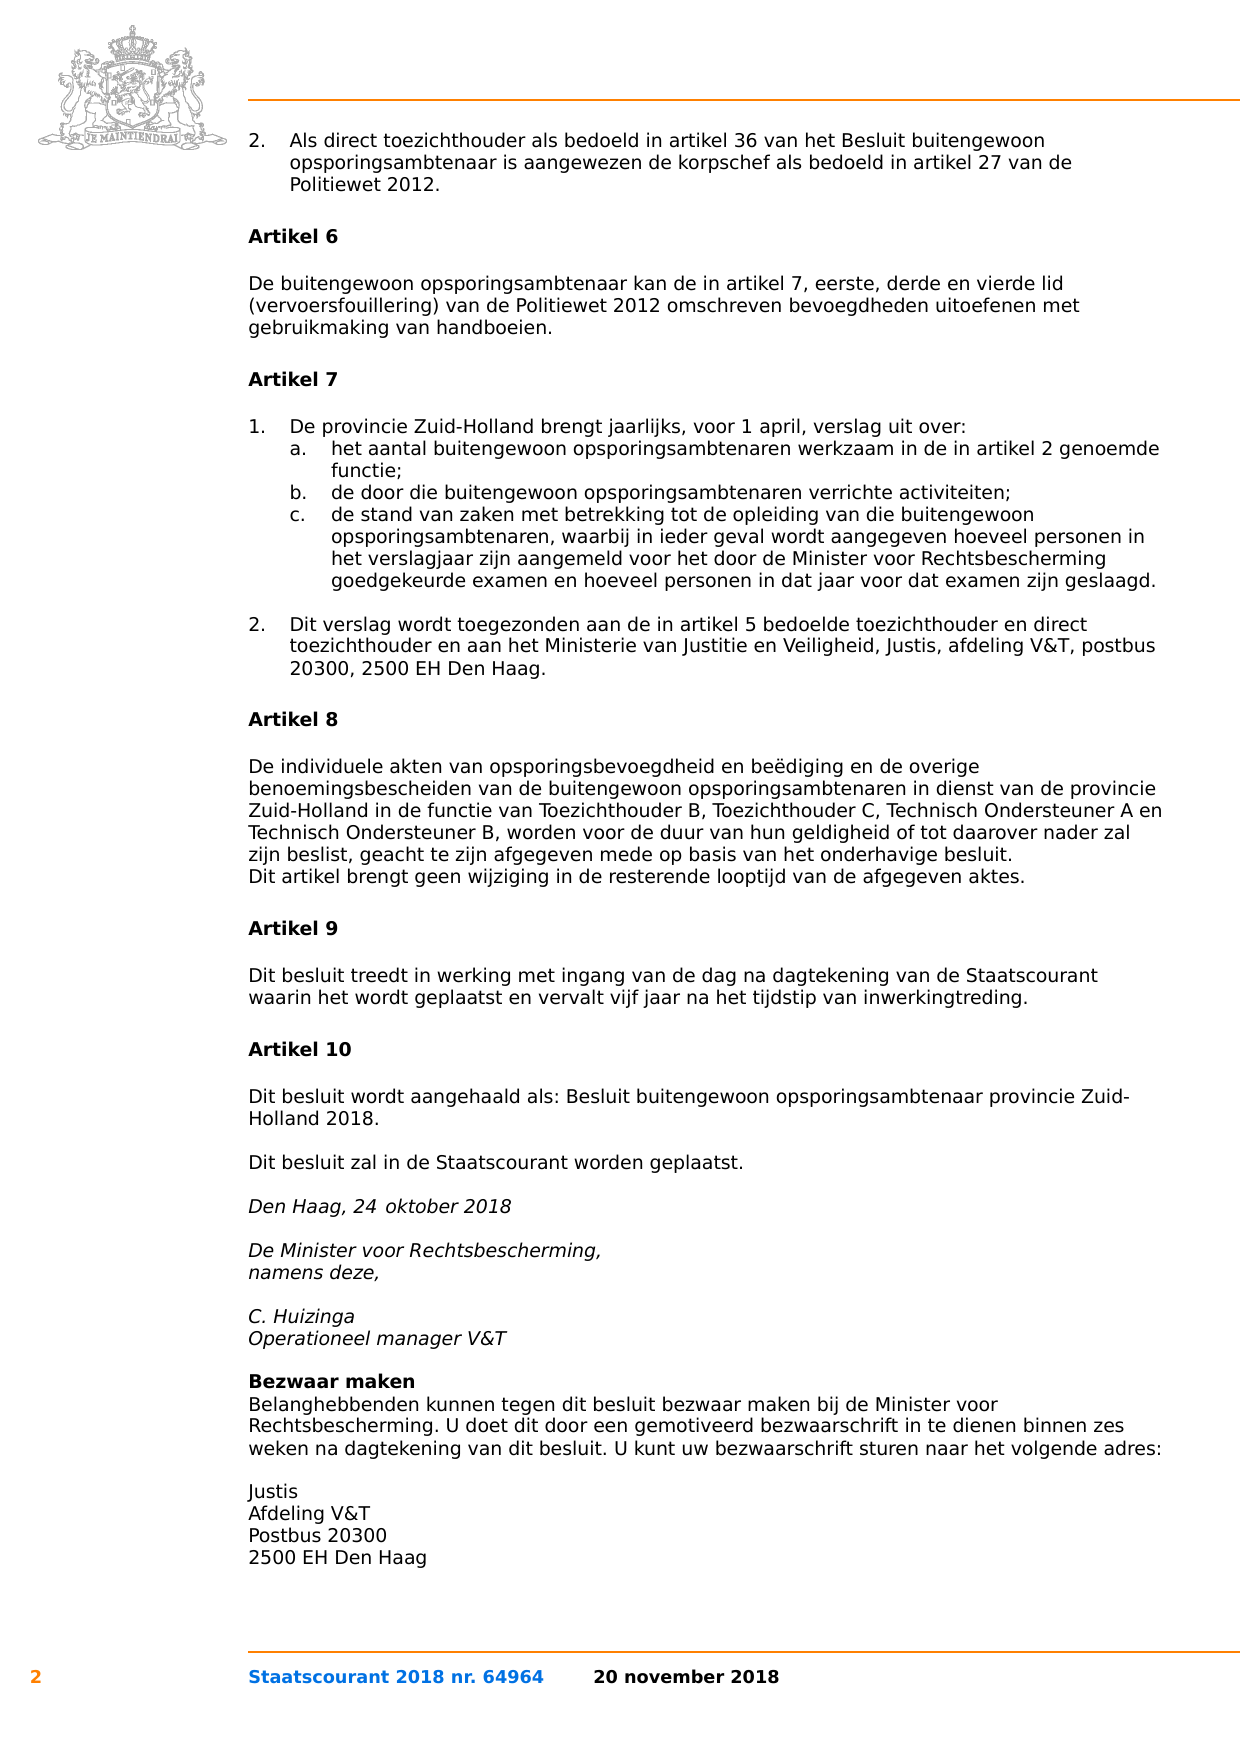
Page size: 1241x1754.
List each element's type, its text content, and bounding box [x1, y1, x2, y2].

subtitle Artikel 8 [248, 709, 1163, 731]
picture [38, 25, 227, 150]
subtitle Artikel 7 [248, 369, 1163, 391]
text Dit besluit wordt aangehaald als: Besluit buitengewoon opsporingsambtenaar provincie Zuid-Holland 2018. [248, 1086, 1163, 1130]
text De individuele akten van opsporingsbevoegdheid en beëdiging en de overige benoemingsbescheiden van de buitengewoon opsporingsambtenaren in dienst van de provincie Zuid-Holland in de functie van Toezichthouder B, Toezichthouder C, Technisch Ondersteuner A en Technisch Ondersteuner B, worden voor de duur van hun geldigheid of tot daarover nader zal zijn beslist, geacht te zijn afgegeven mede op basis van het onderhavige besluit. [248, 756, 1163, 866]
subtitle Artikel 6 [248, 226, 1163, 248]
text Dit besluit zal in de Staatscourant worden geplaatst. [248, 1152, 1163, 1174]
text 2. Als direct toezichthouder als bedoeld in artikel 36 van het Besluit buitengewoon opsporingsambtenaar is aangewezen de korpschef als bedoeld in artikel 27 van de Politiewet 2012. [248, 130, 1163, 196]
text 2500 EH Den Haag [248, 1547, 1163, 1569]
text Den Haag, 24 oktober 2018 [248, 1196, 1163, 1218]
text Dit besluit treedt in werking met ingang van de dag na dagtekening van de Staatscourant waarin het wordt geplaatst en vervalt vijf jaar na het tijdstip van inwerkingtreding. [248, 965, 1163, 1009]
text De Minister voor Rechtsbescherming, namens deze, C. Huizinga Operationeel manager V&T [248, 1240, 1163, 1349]
text Dit artikel brengt geen wijziging in de resterende looptijd van de afgegeven aktes. [248, 866, 1163, 888]
text Justis [248, 1481, 1163, 1503]
text De buitengewoon opsporingsambtenaar kan de in artikel 7, eerste, derde en vierde lid (vervoersfouillering) van de Politiewet 2012 omschreven bevoegdheden uitoefenen met gebruikmaking van handboeien. [248, 273, 1163, 339]
text 2. Dit verslag wordt toegezonden aan de in artikel 5 bedoelde toezichthouder en direct toezichthouder en aan het Ministerie van Justitie en Veiligheid, Justis, afdeling V&T, postbus 20300, 2500 EH Den Haag. [248, 613, 1163, 679]
text Postbus 20300 [248, 1525, 1163, 1547]
text Belanghebbenden kunnen tegen dit besluit bezwaar maken bij de Minister voor Rechtsbescherming. U doet dit door een gemotiveerd bezwaarschrift in te dienen binnen zes weken na dagtekening van dit besluit. U kunt uw bezwaarschrift sturen naar het volgende adres: [248, 1393, 1163, 1459]
subtitle Artikel 9 [248, 918, 1163, 940]
text 1. De provincie Zuid-Holland brengt jaarlijks, voor 1 april, verslag uit over: [248, 416, 1163, 438]
text c. de stand van zaken met betrekking tot de opleiding van die buitengewoon opsporingsambtenaren, waarbij in ieder geval wordt aangegeven hoeveel personen in het verslagjaar zijn aangemeld voor het door de Minister voor Rechtsbescherming goedgekeurde examen en hoeveel personen in dat jaar voor dat examen zijn geslaagd. [289, 504, 1163, 592]
text a. het aantal buitengewoon opsporingsambtenaren werkzaam in de in artikel 2 genoemde functie; [289, 438, 1163, 482]
text Afdeling V&T [248, 1503, 1163, 1525]
subtitle Artikel 10 [248, 1039, 1163, 1061]
text b. de door die buitengewoon opsporingsambtenaren verrichte activiteiten; [289, 482, 1163, 504]
text Bezwaar maken [248, 1371, 1163, 1393]
